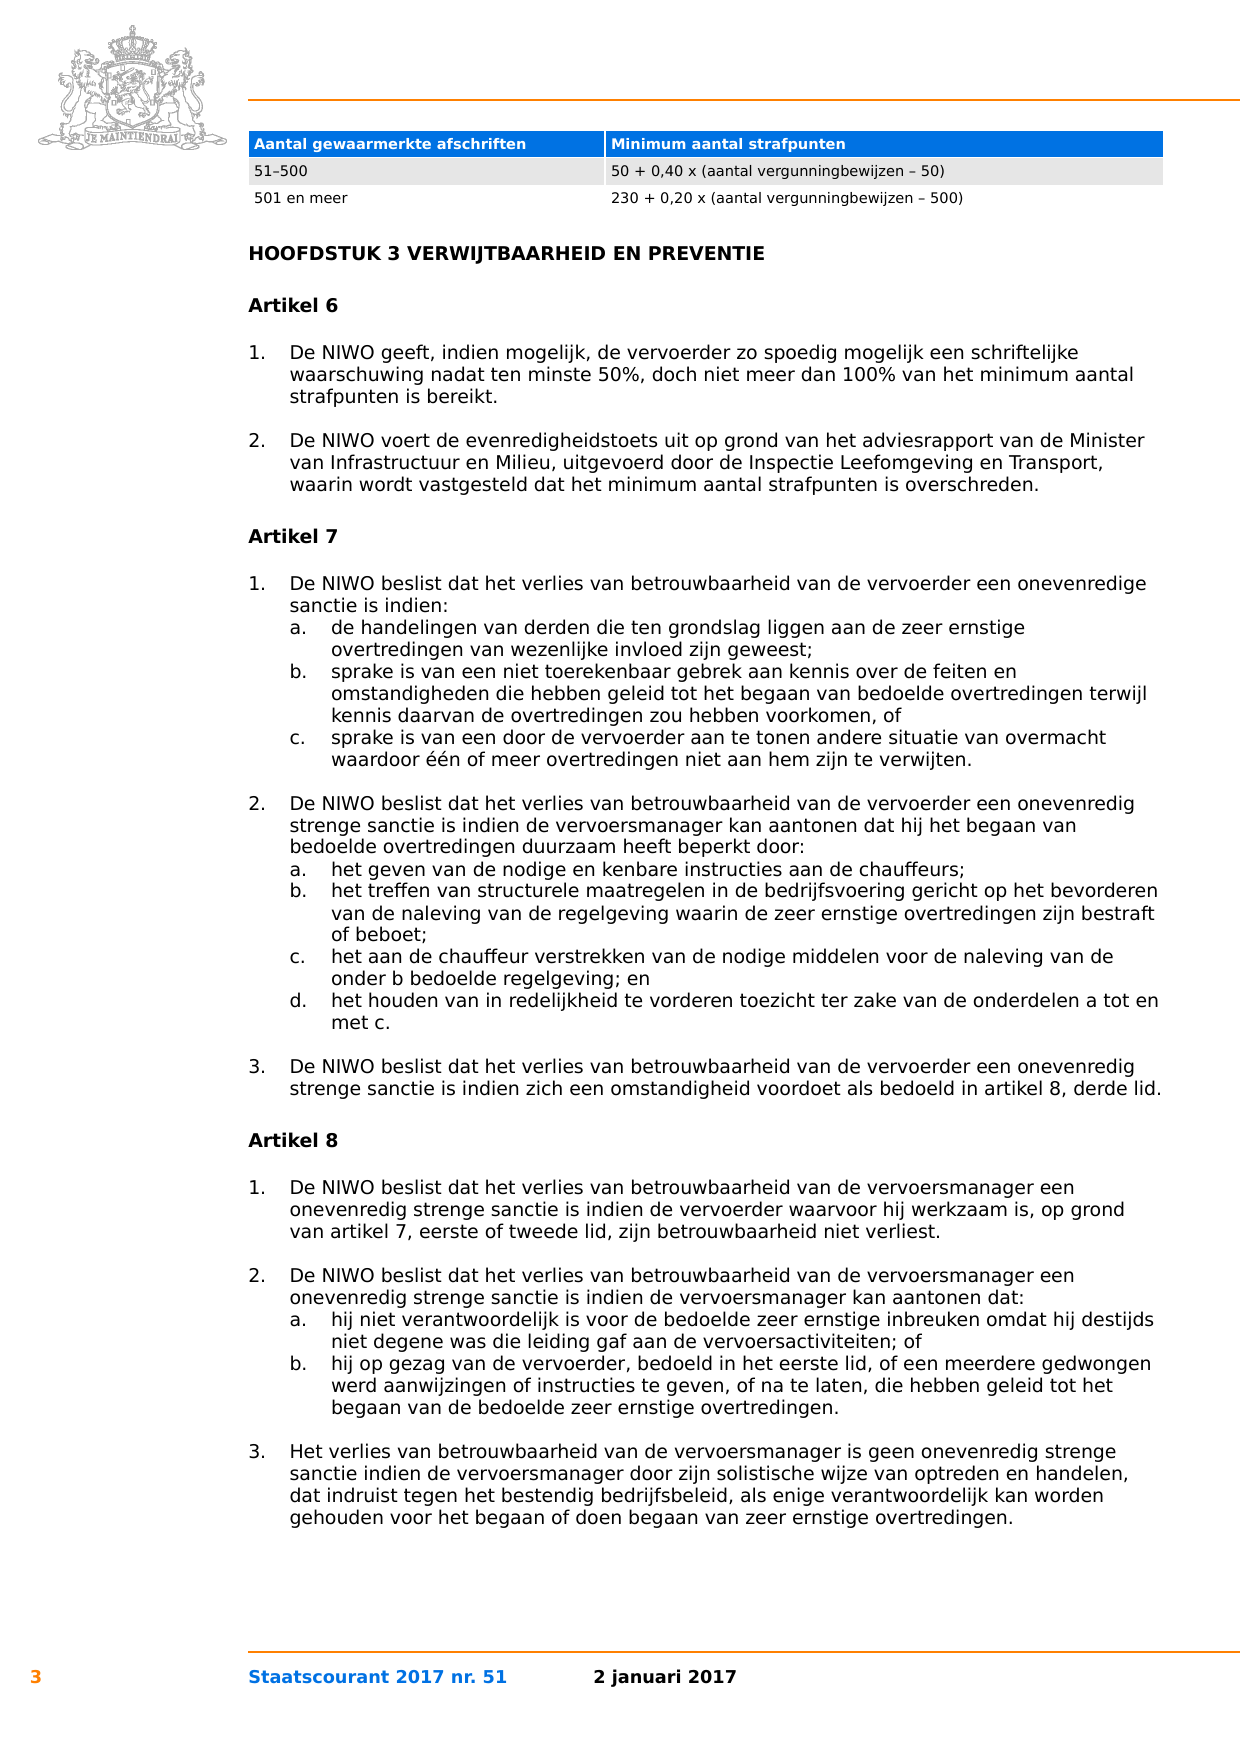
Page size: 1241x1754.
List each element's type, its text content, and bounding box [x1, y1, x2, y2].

text 1. De NIWO beslist dat het verlies van betrouwbaarheid van de vervoersmanager een onevenredig strenge sanctie is indien de vervoerder waarvoor hij werkzaam is, op grond van artikel 7, eerste of tweede lid, zijn betrouwbaarheid niet verliest. [248, 1177, 1163, 1243]
text 3. De NIWO beslist dat het verlies van betrouwbaarheid van de vervoerder een onevenredig strenge sanctie is indien zich een omstandigheid voordoet als bedoeld in artikel 8, derde lid. [248, 1056, 1163, 1100]
text 1. De NIWO geeft, indien mogelijk, de vervoerder zo spoedig mogelijk een schriftelijke waarschuwing nadat ten minste 50%, doch niet meer dan 100% van het minimum aantal strafpunten is bereikt. [248, 342, 1163, 408]
text a. hij niet verantwoordelijk is voor de bedoelde zeer ernstige inbreuken omdat hij destijds niet degene was die leiding gaf aan de vervoersactiviteiten; of [289, 1309, 1163, 1353]
text b. het treffen van structurele maatregelen in de bedrijfsvoering gericht op het bevorderen van de naleving van de regelgeving waarin de zeer ernstige overtredingen zijn bestraft of beboet; [289, 880, 1163, 946]
subtitle HOOFDSTUK 3 VERWIJTBAARHEID EN PREVENTIE [248, 243, 1163, 265]
table_cell 50 + 0,40 x (aantal vergunningbewijzen – 50) [606, 158, 1163, 185]
table_cell 230 + 0,20 x (aantal vergunningbewijzen – 500) [606, 186, 1163, 212]
text 2. De NIWO beslist dat het verlies van betrouwbaarheid van de vervoersmanager een onevenredig strenge sanctie is indien de vervoersmanager kan aantonen dat: [248, 1265, 1163, 1309]
text b. sprake is van een niet toerekenbaar gebrek aan kennis over de feiten en omstandigheden die hebben geleid tot het begaan van bedoelde overtredingen terwijl kennis daarvan de overtredingen zou hebben voorkomen, of [289, 661, 1163, 727]
text 2. De NIWO voert de evenredigheidstoets uit op grond van het adviesrapport van de Minister van Infrastructuur en Milieu, uitgevoerd door de Inspectie Leefomgeving en Transport, waarin wordt vastgesteld dat het minimum aantal strafpunten is overschreden. [248, 430, 1163, 496]
text 3. Het verlies van betrouwbaarheid van de vervoersmanager is geen onevenredig strenge sanctie indien de vervoersmanager door zijn solistische wijze van optreden en handelen, dat indruist tegen het bestendig bedrijfsbeleid, als enige verantwoordelijk kan worden gehouden voor het begaan of doen begaan van zeer ernstige overtredingen. [248, 1441, 1163, 1528]
table_cell 501 en meer [249, 186, 604, 212]
table_header Minimum aantal strafpunten [606, 131, 1163, 157]
picture [38, 25, 227, 150]
text b. hij op gezag van de vervoerder, bedoeld in het eerste lid, of een meerdere gedwongen werd aanwijzingen of instructies te geven, of na te laten, die hebben geleid tot het begaan van de bedoelde zeer ernstige overtredingen. [289, 1353, 1163, 1419]
text 1. De NIWO beslist dat het verlies van betrouwbaarheid van de vervoerder een onevenredige sanctie is indien: [248, 573, 1163, 617]
text a. de handelingen van derden die ten grondslag liggen aan de zeer ernstige overtredingen van wezenlijke invloed zijn geweest; [289, 617, 1163, 661]
text c. het aan de chauffeur verstrekken van de nodige middelen voor de naleving van de onder b bedoelde regelgeving; en [289, 946, 1163, 990]
text c. sprake is van een door de vervoerder aan te tonen andere situatie van overmacht waardoor één of meer overtredingen niet aan hem zijn te verwijten. [289, 727, 1163, 771]
text 2. De NIWO beslist dat het verlies van betrouwbaarheid van de vervoerder een onevenredig strenge sanctie is indien de vervoersmanager kan aantonen dat hij het begaan van bedoelde overtredingen duurzaam heeft beperkt door: [248, 792, 1163, 858]
subtitle Artikel 7 [248, 526, 1163, 548]
text a. het geven van de nodige en kenbare instructies aan de chauffeurs; [289, 858, 1163, 880]
subtitle Artikel 8 [248, 1130, 1163, 1152]
table_header Aantal gewaarmerkte afschriften [249, 131, 604, 157]
text d. het houden van in redelijkheid te vorderen toezicht ter zake van de onderdelen a tot en met c. [289, 990, 1163, 1034]
table_cell 51–500 [249, 158, 604, 185]
subtitle Artikel 6 [248, 295, 1163, 317]
